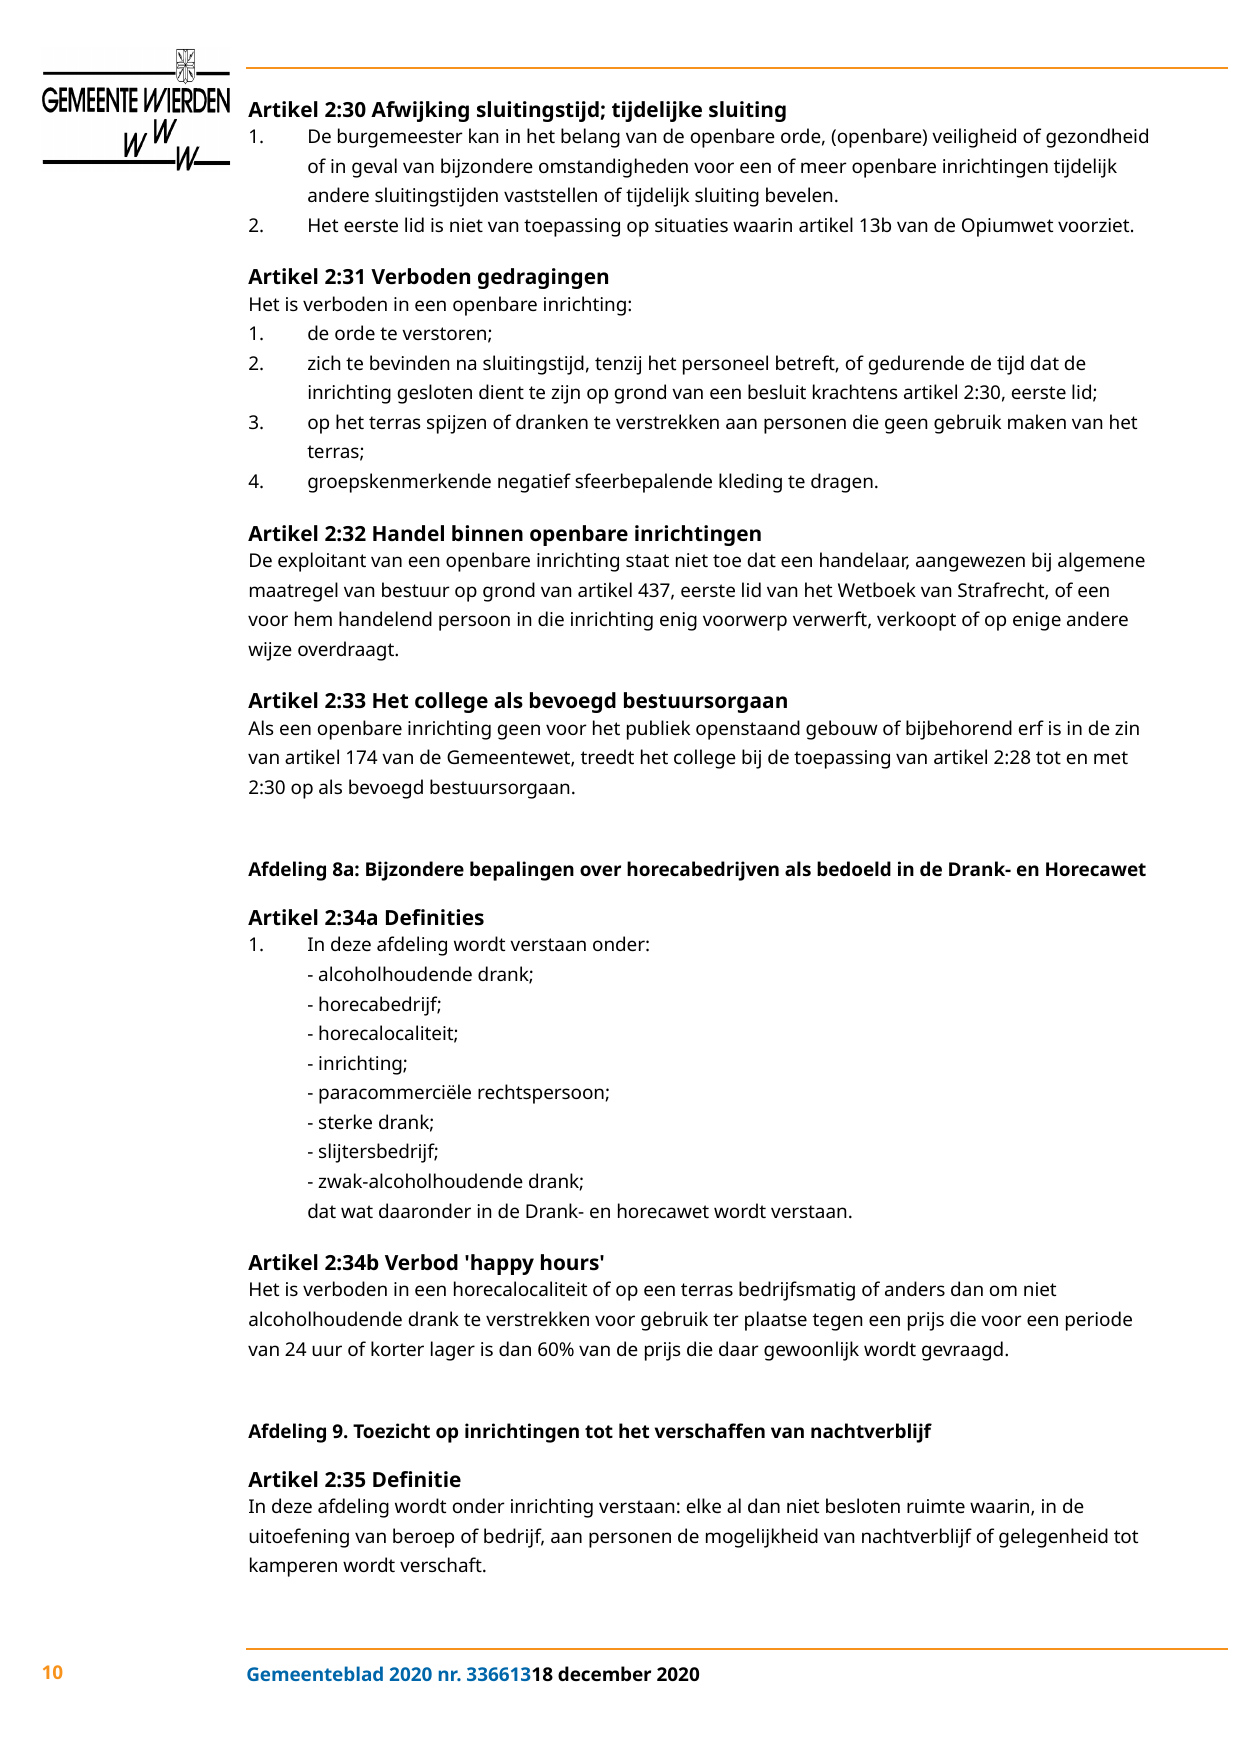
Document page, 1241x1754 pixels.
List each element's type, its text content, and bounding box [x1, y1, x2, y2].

text Artikel 2:34b Verbod 'happy hours' [248, 1248, 1152, 1277]
text Als een openbare inrichting geen voor het publiek openstaand gebouw of bijbehorend erf is in de zin van artikel 174 van de Gemeentewet, treedt het college bij de toepassing van artikel 2:28 tot en met 2:30 op als bevoegd bestuursorgaan. [248, 715, 1152, 800]
list - alcoholhoudende drank; [248, 961, 1152, 987]
text Artikel 2:35 Definitie [248, 1465, 1152, 1493]
list In deze afdeling wordt verstaan onder: [248, 932, 1152, 957]
text Artikel 2:32 Handel binnen openbare inrichtingen [248, 519, 1152, 547]
picture [41, 47, 231, 172]
list groepskenmerkende negatief sfeerbepalende kleding te dragen. [248, 468, 1152, 494]
text Afdeling 8a: Bijzondere bepalingen over horecabedrijven als bedoeld in de Drank- en Horecawet [248, 854, 1152, 882]
text In deze afdeling wordt onder inrichting verstaan: elke al dan niet besloten ruimte waarin, in de uitoefening van beroep of bedrijf, aan personen de mogelijkheid van nachtverblijf of gelegenheid tot kamperen wordt verschaft. [248, 1493, 1152, 1578]
text Artikel 2:31 Verboden gedragingen [248, 262, 1152, 291]
list de orde te verstoren; [248, 320, 1152, 346]
list De burgemeester kan in het belang van de openbare orde, (openbare) veiligheid of gezondheid of in geval van bijzondere omstandigheden voor een of meer openbare inrichtingen tijdelijk andere sluitingstijden vaststellen of tijdelijk sluiting bevelen. [248, 123, 1152, 208]
text Artikel 2:33 Het college als bevoegd bestuursorgaan [248, 686, 1152, 715]
list zich te bevinden na sluitingstijd, tenzij het personeel betreft, of gedurende de tijd dat de inrichting gesloten dient te zijn op grond van een besluit krachtens artikel 2:30, eerste lid; [248, 350, 1152, 405]
list - zwak-alcoholhoudende drank; [248, 1168, 1152, 1194]
text Artikel 2:30 Afwijking sluitingstijd; tijdelijke sluiting [248, 95, 1152, 123]
list - slijtersbedrijf; [248, 1139, 1152, 1164]
list - inrichting; [248, 1050, 1152, 1076]
list dat wat daaronder in de Drank- en horecawet wordt verstaan. [248, 1198, 1152, 1223]
text Afdeling 9. Toezicht op inrichtingen tot het verschaffen van nachtverblijf [248, 1416, 1152, 1444]
list - paracommerciële rechtspersoon; [248, 1079, 1152, 1105]
list op het terras spijzen of dranken te verstrekken aan personen die geen gebruik maken van het terras; [248, 409, 1152, 464]
list - sterke drank; [248, 1109, 1152, 1135]
text Artikel 2:34a Definities [248, 903, 1152, 932]
list Het eerste lid is niet van toepassing op situaties waarin artikel 13b van de Opiumwet voorziet. [248, 212, 1152, 238]
text De exploitant van een openbare inrichting staat niet toe dat een handelaar, aangewezen bij algemene maatregel van bestuur op grond van artikel 437, eerste lid van het Wetboek van Strafrecht, of een voor hem handelend persoon in die inrichting enig voorwerp verwerft, verkoopt of op enige andere wijze overdraagt. [248, 547, 1152, 662]
text Het is verboden in een horecalocaliteit of op een terras bedrijfsmatig of anders dan om niet alcoholhoudende drank te verstrekken voor gebruik ter plaatse tegen een prijs die voor een periode van 24 uur of korter lager is dan 60% van de prijs die daar gewoonlijk wordt gevraagd. [248, 1277, 1152, 1362]
list - horecabedrijf; [248, 991, 1152, 1016]
text Het is verboden in een openbare inrichting: [248, 291, 1152, 317]
list - horecalocaliteit; [248, 1020, 1152, 1046]
